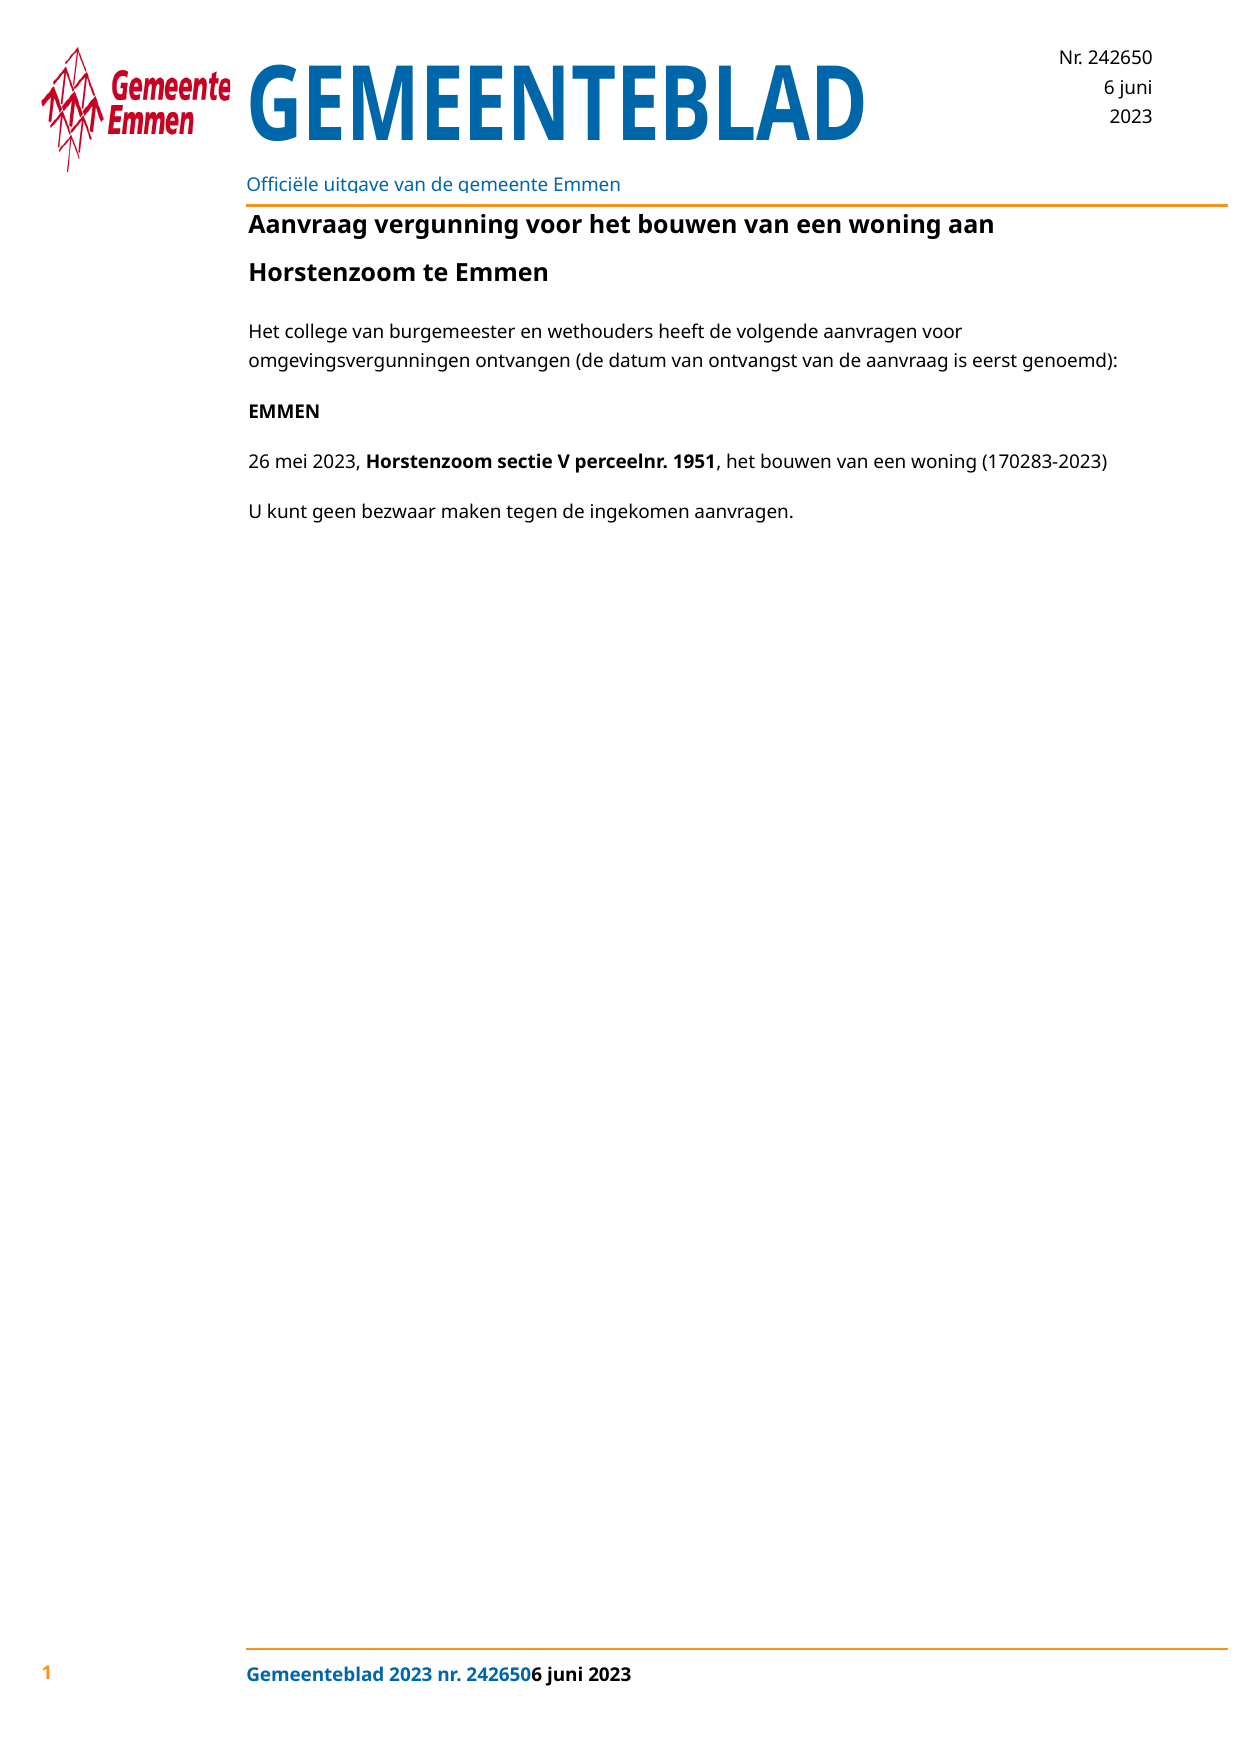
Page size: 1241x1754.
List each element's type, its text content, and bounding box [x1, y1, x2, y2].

text 26 mei 2023, Horstenzoom sectie V perceelnr. 1951, het bouwen van een woning (170283-2023) [248, 448, 1152, 474]
text Aanvraag vergunning voor het bouwen van een woning aan Horstenzoom te Emmen [248, 207, 1152, 288]
picture [41, 47, 231, 172]
text U kunt geen bezwaar maken tegen de ingekomen aanvragen. [248, 499, 1152, 524]
text EMMEN [248, 398, 1152, 424]
text Het college van burgemeester en wethouders heeft de volgende aanvragen voor omgevingsvergunningen ontvangen (de datum van ontvangst van de aanvraag is eerst genoemd): [248, 318, 1152, 373]
